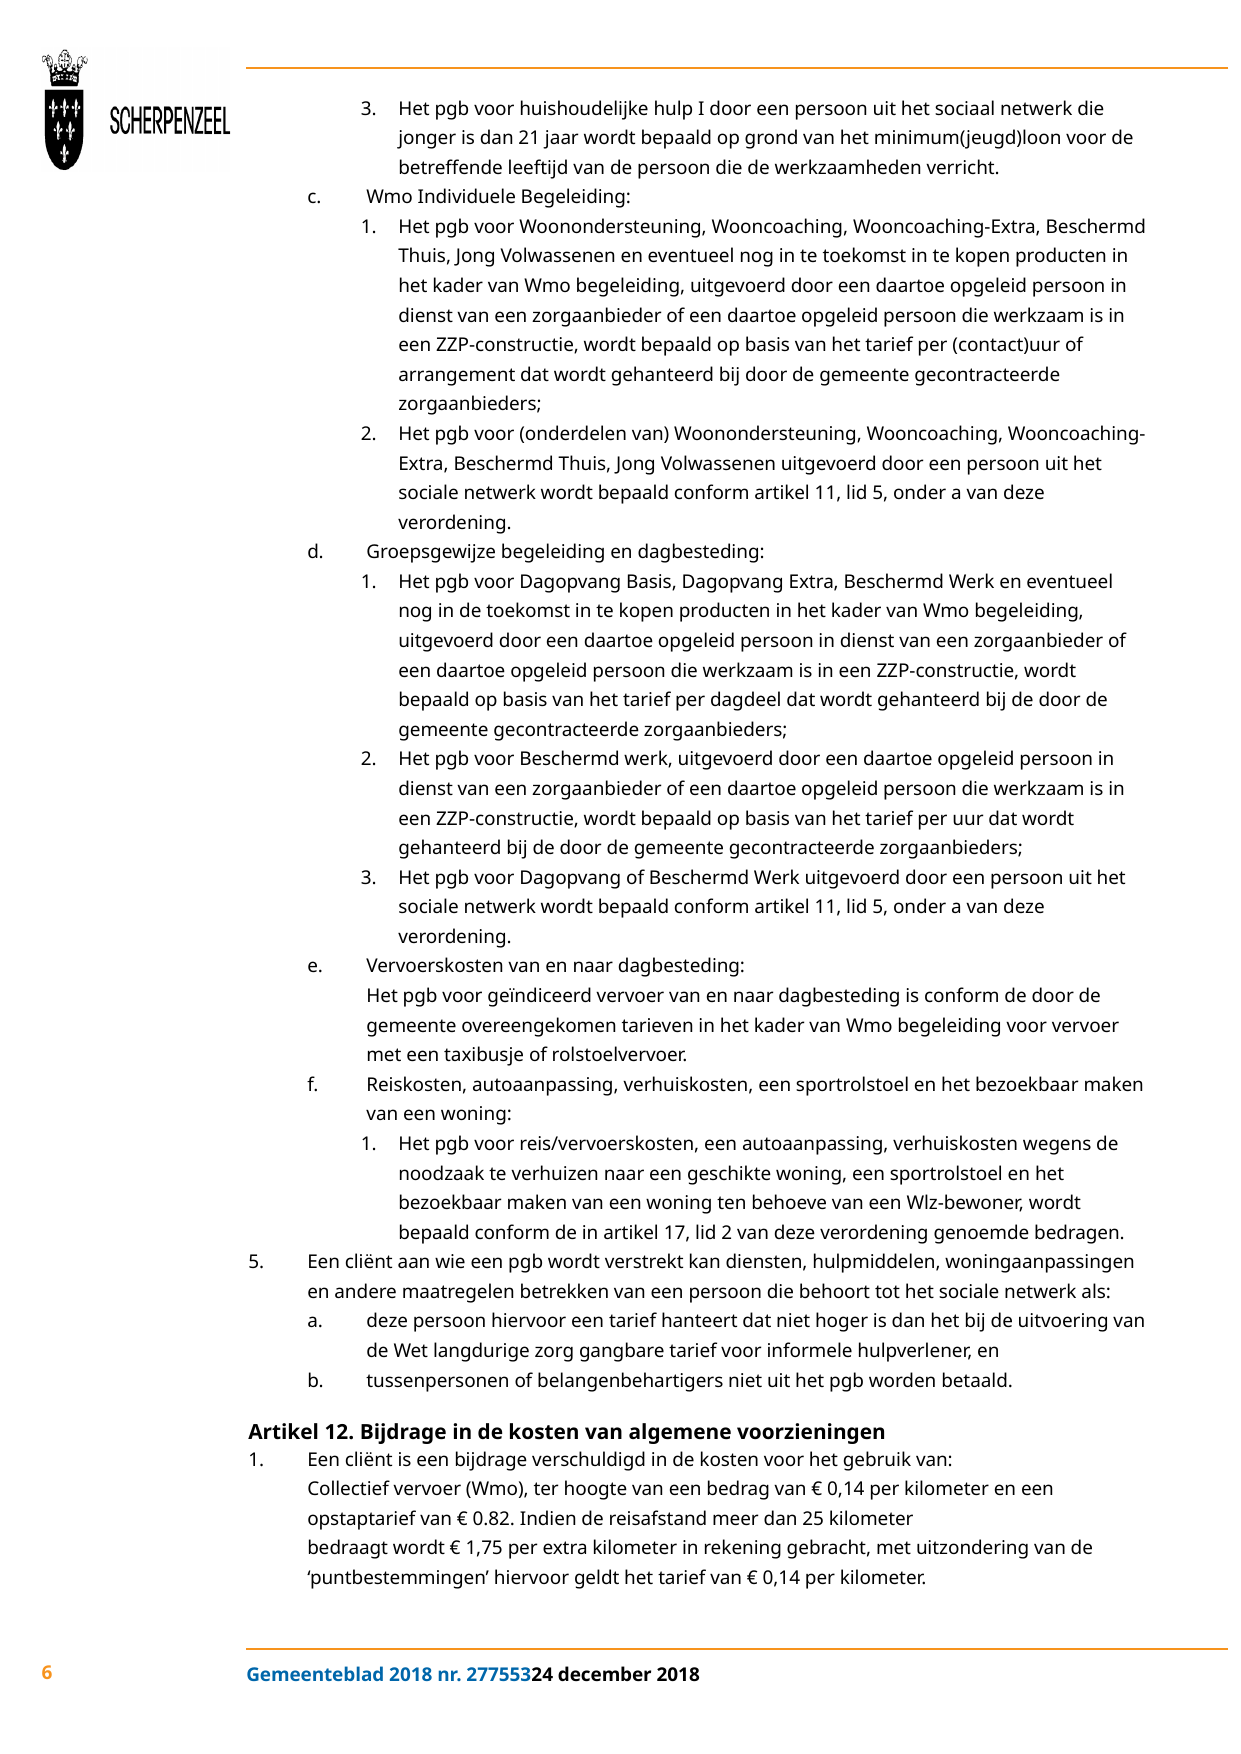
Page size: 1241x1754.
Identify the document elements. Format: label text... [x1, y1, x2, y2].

list Het pgb voor (onderdelen van) Woonondersteuning, Wooncoaching, Wooncoaching-Extra, Beschermd Thuis, Jong Volwassenen uitgevoerd door een persoon uit het sociale netwerk wordt bepaald conform artikel 11, lid 5, onder a van deze verordening. [361, 420, 1152, 535]
list Het pgb voor reis/vervoerskosten, een autoaanpassing, verhuiskosten wegens de noodzaak te verhuizen naar een geschikte woning, een sportrolstoel en het bezoekbaar maken van een woning ten behoeve van een Wlz-bewoner, wordt bepaald conform de in artikel 17, lid 2 van deze verordening genoemde bedragen. [361, 1130, 1152, 1245]
list Een cliënt aan wie een pgb wordt verstrekt kan diensten, hulpmiddelen, woningaanpassingen en andere maatregelen betrekken van een persoon die behoort tot het sociale netwerk als: [248, 1248, 1152, 1304]
list Het pgb voor Beschermd werk, uitgevoerd door een daartoe opgeleid persoon in dienst van een zorgaanbieder of een daartoe opgeleid persoon die werkzaam is in een ZZP-constructie, wordt bepaald op basis van het tarief per uur dat wordt gehanteerd bij de door de gemeente gecontracteerde zorgaanbieders; [361, 746, 1152, 860]
list Het pgb voor Dagopvang Basis, Dagopvang Extra, Beschermd Werk en eventueel nog in de toekomst in te kopen producten in het kader van Wmo begeleiding, uitgevoerd door een daartoe opgeleid persoon in dienst van een zorgaanbieder of een daartoe opgeleid persoon die werkzaam is in een ZZP-constructie, wordt bepaald op basis van het tarief per dagdeel dat wordt gehanteerd bij de door de gemeente gecontracteerde zorgaanbieders; [361, 568, 1152, 742]
list Wmo Individuele Begeleiding: [307, 183, 1152, 209]
list bedraagt wordt € 1,75 per extra kilometer in rekening gebracht, met uitzondering van de ‘puntbestemmingen’ hiervoor geldt het tarief van € 0,14 per kilometer. [248, 1534, 1152, 1590]
list Het pgb voor geïndiceerd vervoer van en naar dagbesteding is conform de door de gemeente overeengekomen tarieven in het kader van Wmo begeleiding voor vervoer met een taxibusje of rolstoelvervoer. [307, 982, 1152, 1067]
list Reiskosten, autoaanpassing, verhuiskosten, een sportrolstoel en het bezoekbaar maken van een woning: [307, 1071, 1152, 1126]
picture [41, 47, 231, 172]
text Artikel 12. Bijdrage in de kosten van algemene voorzieningen [248, 1417, 1152, 1446]
list Vervoerskosten van en naar dagbesteding: [307, 953, 1152, 978]
list Een cliënt is een bijdrage verschuldigd in de kosten voor het gebruik van: [248, 1446, 1152, 1471]
list tussenpersonen of belangenbehartigers niet uit het pgb worden betaald. [307, 1367, 1152, 1393]
list Het pgb voor huishoudelijke hulp I door een persoon uit het sociaal netwerk die jonger is dan 21 jaar wordt bepaald op grond van het minimum(jeugd)loon voor de betreffende leeftijd van de persoon die de werkzaamheden verricht. [361, 95, 1152, 180]
list Het pgb voor Woonondersteuning, Wooncoaching, Wooncoaching-Extra, Beschermd Thuis, Jong Volwassenen en eventueel nog in te toekomst in te kopen producten in het kader van Wmo begeleiding, uitgevoerd door een daartoe opgeleid persoon in dienst van een zorgaanbieder of een daartoe opgeleid persoon die werkzaam is in een ZZP-constructie, wordt bepaald op basis van het tarief per (contact)uur of arrangement dat wordt gehanteerd bij door de gemeente gecontracteerde zorgaanbieders; [361, 213, 1152, 416]
list deze persoon hiervoor een tarief hanteert dat niet hoger is dan het bij de uitvoering van de Wet langdurige zorg gangbare tarief voor informele hulpverlener, en [307, 1308, 1152, 1363]
list Collectief vervoer (Wmo), ter hoogte van een bedrag van € 0,14 per kilometer en een opstaptarief van € 0.82. Indien de reisafstand meer dan 25 kilometer [248, 1475, 1152, 1531]
list Het pgb voor Dagopvang of Beschermd Werk uitgevoerd door een persoon uit het sociale netwerk wordt bepaald conform artikel 11, lid 5, onder a van deze verordening. [361, 864, 1152, 949]
list Groepsgewijze begeleiding en dagbesteding: [307, 538, 1152, 564]
